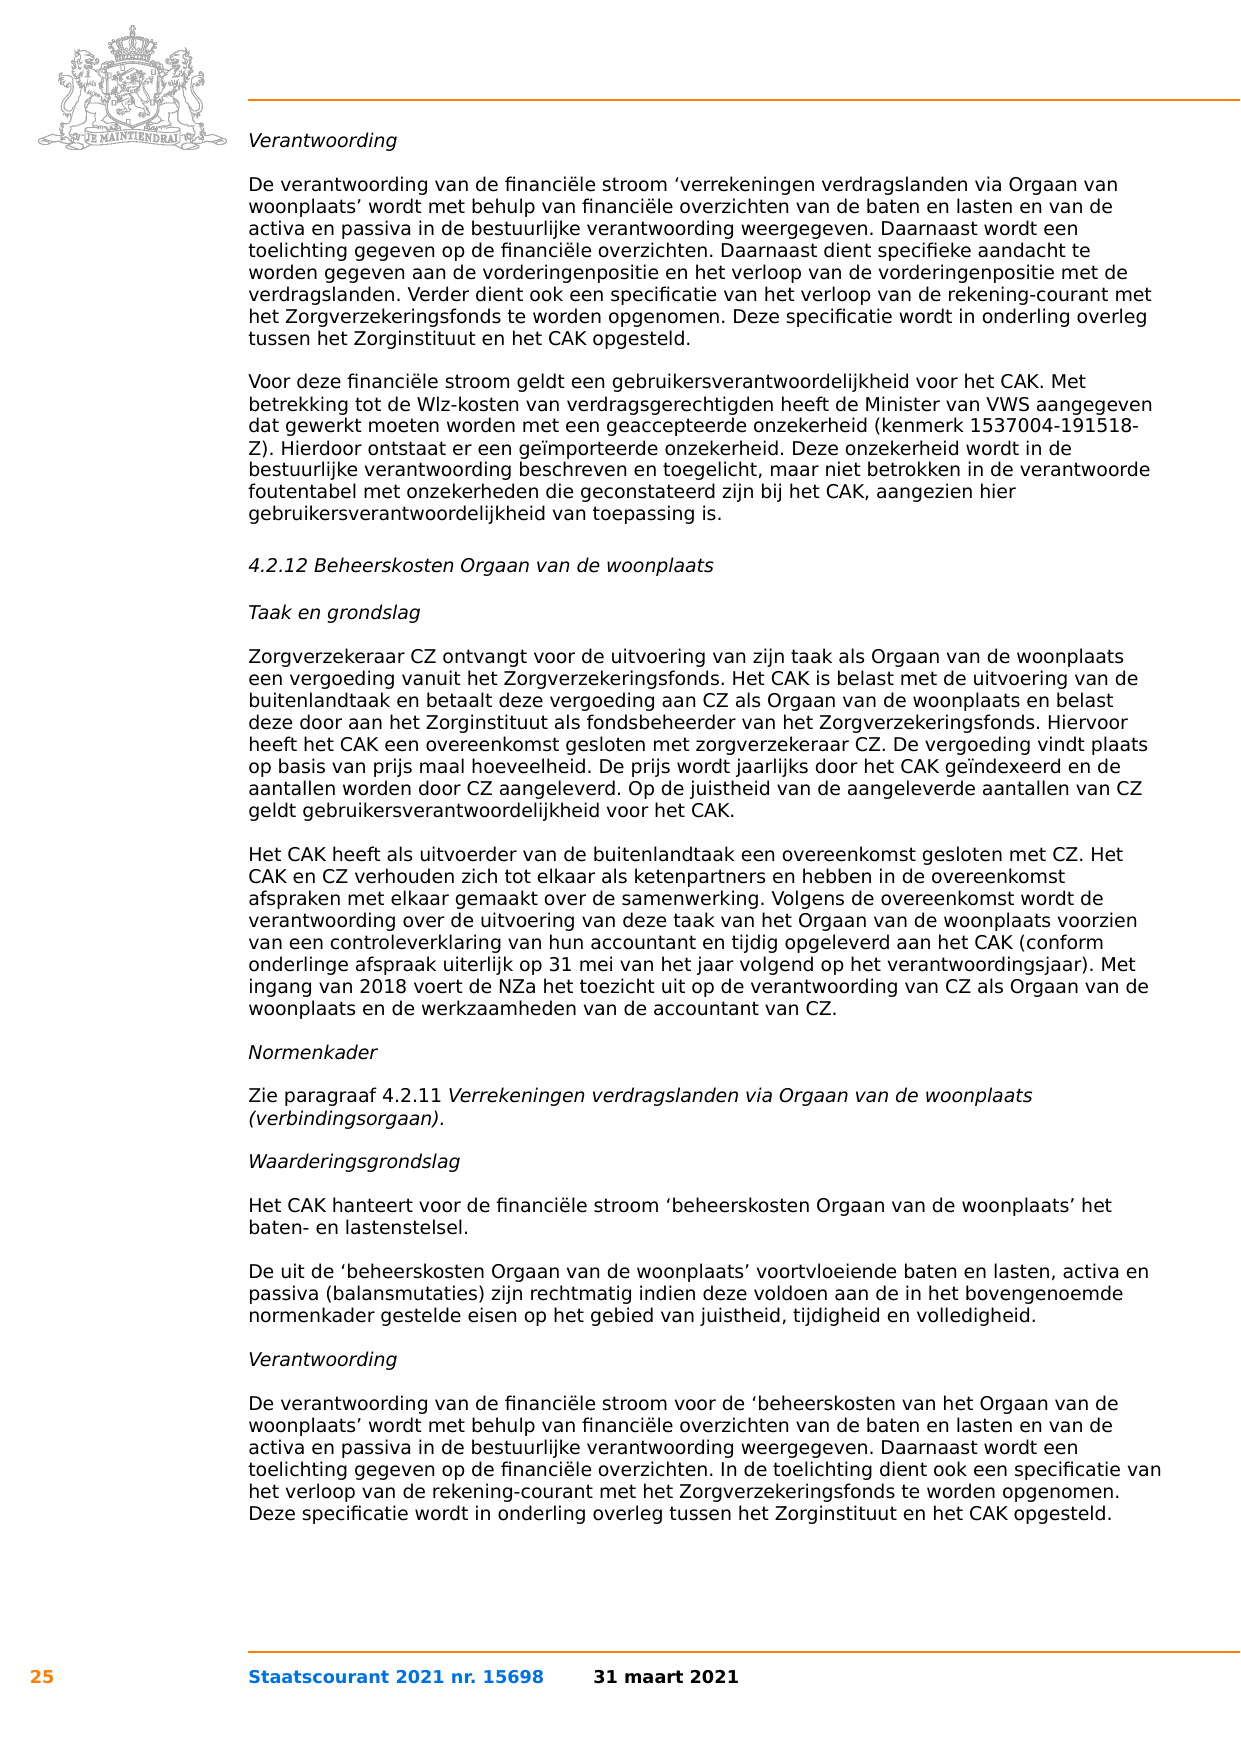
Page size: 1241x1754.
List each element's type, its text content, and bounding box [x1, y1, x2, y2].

subtitle Waarderingsgrondslag [248, 1151, 1163, 1173]
text Zorgverzekeraar CZ ontvangt voor de uitvoering van zijn taak als Orgaan van de woonplaats een vergoeding vanuit het Zorgverzekeringsfonds. Het CAK is belast met de uitvoering van de buitenlandtaak en betaalt deze vergoeding aan CZ als Orgaan van de woonplaats en belast deze door aan het Zorginstituut als fondsbeheerder van het Zorgverzekeringsfonds. Hiervoor heeft het CAK een overeenkomst gesloten met zorgverzekeraar CZ. De vergoeding vindt plaats op basis van prijs maal hoeveelheid. De prijs wordt jaarlijks door het CAK geïndexeerd en de aantallen worden door CZ aangeleverd. Op de juistheid van de aangeleverde aantallen van CZ geldt gebruikersverantwoordelijkheid voor het CAK. [248, 646, 1163, 822]
text De uit de ‘beheerskosten Orgaan van de woonplaats’ voortvloeiende baten en lasten, activa en passiva (balansmutaties) zijn rechtmatig indien deze voldoen aan de in het bovengenoemde normenkader gestelde eisen op het gebied van juistheid, tijdigheid en volledigheid. [248, 1261, 1163, 1327]
picture [38, 25, 227, 150]
text Zie paragraaf 4.2.11 Verrekeningen verdragslanden via Orgaan van de woonplaats (verbindingsorgaan). [248, 1085, 1163, 1129]
text Voor deze financiële stroom geldt een gebruikersverantwoordelijkheid voor het CAK. Met betrekking tot de Wlz-kosten van verdragsgerechtigden heeft de Minister van VWS aangegeven dat gewerkt moeten worden met een geaccepteerde onzekerheid (kenmerk 1537004-191518-Z). Hierdoor ontstaat er een geïmporteerde onzekerheid. Deze onzekerheid wordt in de bestuurlijke verantwoording beschreven en toegelicht, maar niet betrokken in de verantwoorde foutentabel met onzekerheden die geconstateerd zijn bij het CAK, aangezien hier gebruikersverantwoordelijkheid van toepassing is. [248, 371, 1163, 525]
subtitle Taak en grondslag [248, 602, 1163, 624]
subtitle 4.2.12 Beheerskosten Orgaan van de woonplaats [248, 555, 1163, 577]
text Het CAK hanteert voor de financiële stroom ‘beheerskosten Orgaan van de woonplaats’ het baten- en lastenstelsel. [248, 1195, 1163, 1239]
text De verantwoording van de financiële stroom voor de ‘beheerskosten van het Orgaan van de woonplaats’ wordt met behulp van financiële overzichten van de baten en lasten en van de activa en passiva in de bestuurlijke verantwoording weergegeven. Daarnaast wordt een toelichting gegeven op de financiële overzichten. In de toelichting dient ook een specificatie van het verloop van de rekening-courant met het Zorgverzekeringsfonds te worden opgenomen. Deze specificatie wordt in onderling overleg tussen het Zorginstituut en het CAK opgesteld. [248, 1393, 1163, 1524]
subtitle Verantwoording [248, 130, 1163, 152]
subtitle Verantwoording [248, 1349, 1163, 1371]
text Het CAK heeft als uitvoerder van de buitenlandtaak een overeenkomst gesloten met CZ. Het CAK en CZ verhouden zich tot elkaar als ketenpartners en hebben in de overeenkomst afspraken met elkaar gemaakt over de samenwerking. Volgens de overeenkomst wordt de verantwoording over de uitvoering van deze taak van het Orgaan van de woonplaats voorzien van een controleverklaring van hun accountant en tijdig opgeleverd aan het CAK (conform onderlinge afspraak uiterlijk op 31 mei van het jaar volgend op het verantwoordingsjaar). Met ingang van 2018 voert de NZa het toezicht uit op de verantwoording van CZ als Orgaan van de woonplaats en de werkzaamheden van de accountant van CZ. [248, 844, 1163, 1020]
subtitle Normenkader [248, 1042, 1163, 1063]
text De verantwoording van de financiële stroom ‘verrekeningen verdragslanden via Orgaan van woonplaats’ wordt met behulp van financiële overzichten van de baten en lasten en van de activa en passiva in de bestuurlijke verantwoording weergegeven. Daarnaast wordt een toelichting gegeven op de financiële overzichten. Daarnaast dient specifieke aandacht te worden gegeven aan de vorderingenpositie en het verloop van de vorderingenpositie met de verdragslanden. Verder dient ook een specificatie van het verloop van de rekening-courant met het Zorgverzekeringsfonds te worden opgenomen. Deze specificatie wordt in onderling overleg tussen het Zorginstituut en het CAK opgesteld. [248, 174, 1163, 349]
